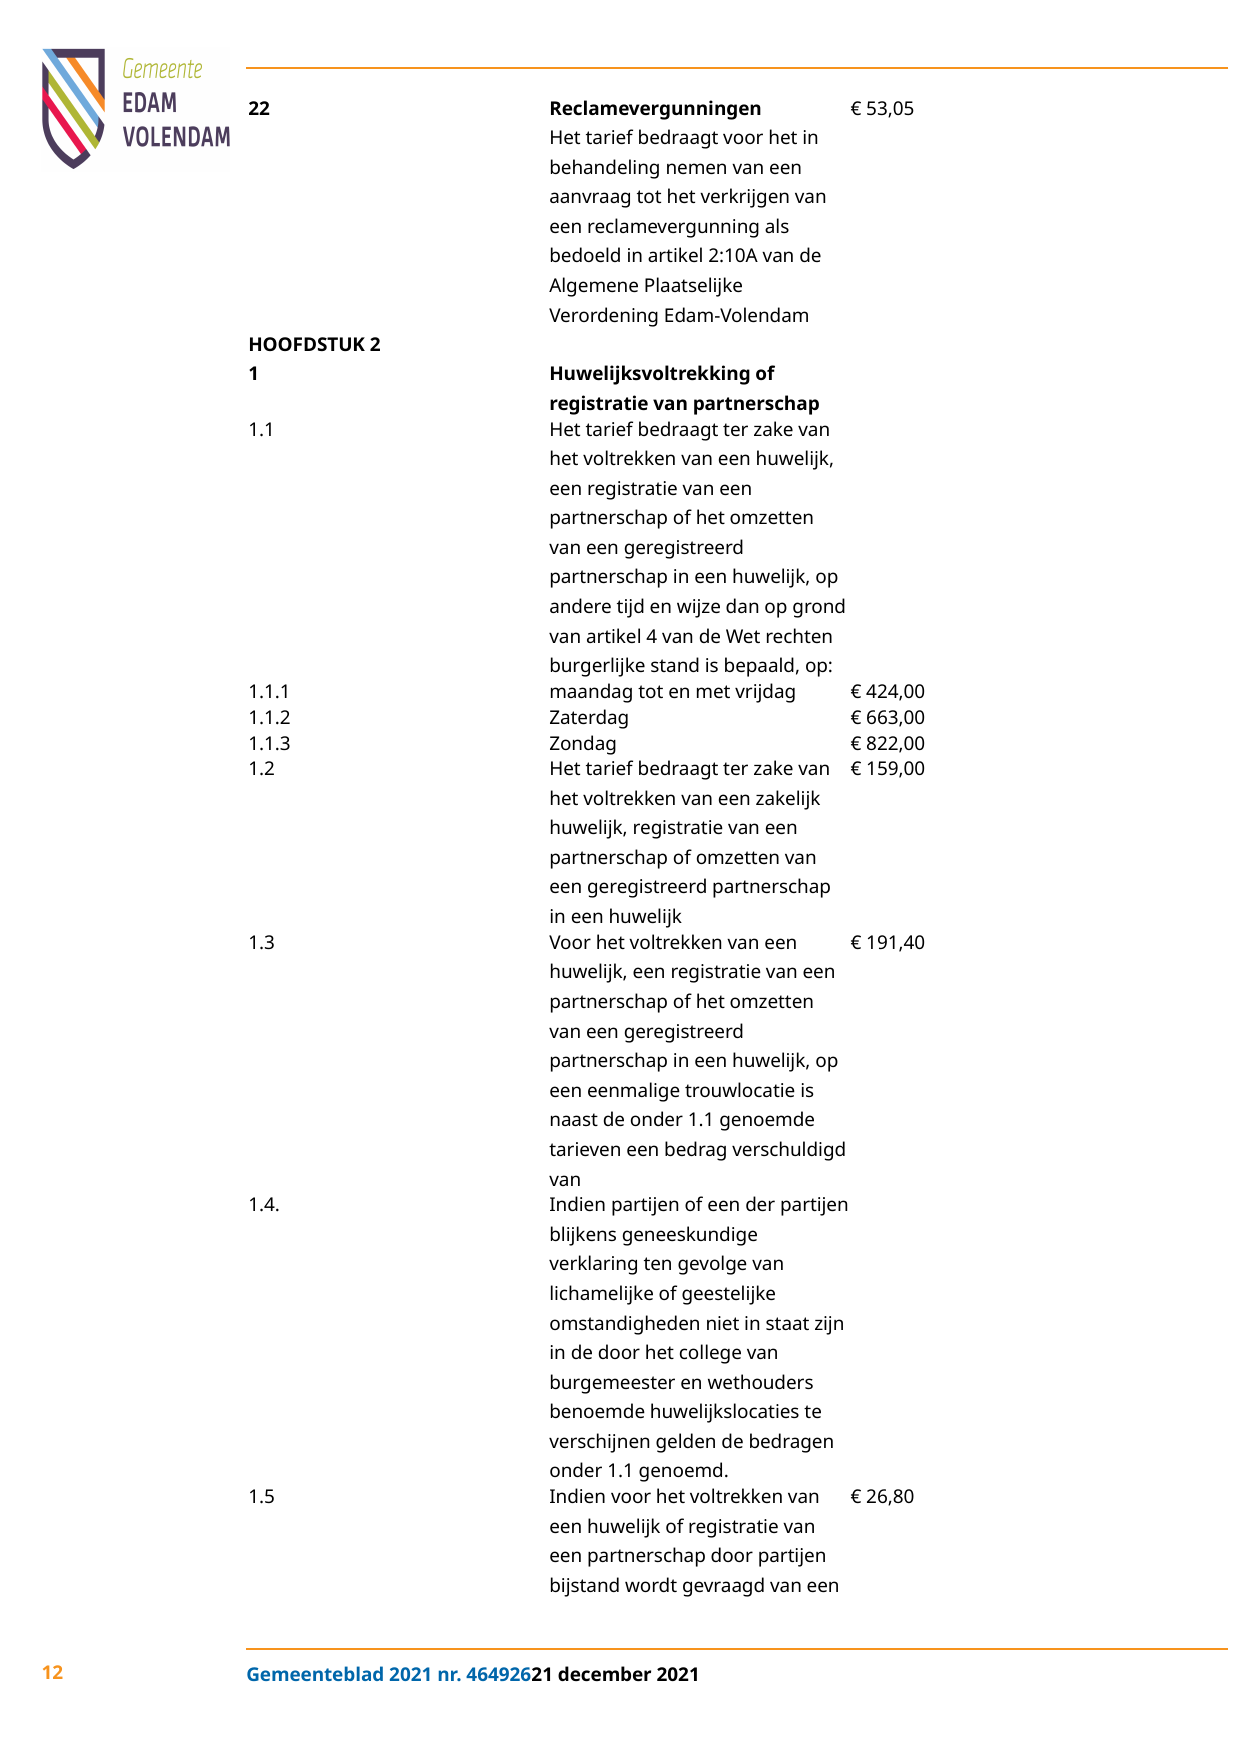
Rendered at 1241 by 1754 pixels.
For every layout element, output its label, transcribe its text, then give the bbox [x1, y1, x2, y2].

table_cell Indien voor het voltrekken van een huwelijk of registratie van een partnerschap door partijen bijstand wordt gevraagd van een [549, 1484, 850, 1598]
table_cell Het tarief bedraagt ter zake van het voltrekken van een huwelijk, een registratie van een partnerschap of het omzetten van een geregistreerd partnerschap in een huwelijk, op andere tijd en wijze dan op grond van artikel 4 van de Wet rechten burgerlijke stand is bepaald, op: [549, 416, 850, 678]
table_cell € 822,00 [850, 730, 1152, 755]
table_cell € 53,05 [850, 95, 1152, 328]
table_cell 1.1.2 [248, 704, 549, 730]
table_cell € 663,00 [850, 704, 1152, 730]
table_cell 22 [248, 95, 549, 328]
table_cell € 424,00 [850, 678, 1152, 704]
table_cell [850, 1191, 1152, 1483]
table_cell Reclamevergunningen Het tarief bedraagt voor het in behandeling nemen van een aanvraag tot het verkrijgen van een reclamevergunning als bedoeld in artikel 2:10A van de Algemene Plaatselijke Verordening Edam-Volendam [549, 95, 850, 328]
table_cell 1.5 [248, 1484, 549, 1598]
table_cell 1.1.3 [248, 730, 549, 755]
table_cell 1.4. [248, 1191, 549, 1483]
table_cell 1.1.1 [248, 678, 549, 704]
table_header 1 [248, 361, 549, 416]
table_header Huwelijksvoltrekking of registratie van partnerschap [549, 361, 850, 416]
table_cell Indien partijen of een der partijen blijkens geneeskundige verklaring ten gevolge van lichamelijke of geestelijke omstandigheden niet in staat zijn in de door het college van burgemeester en wethouders benoemde huwelijkslocaties te verschijnen gelden de bedragen onder 1.1 genoemd. [549, 1191, 850, 1483]
picture [41, 47, 231, 172]
text HOOFDSTUK 2 [248, 331, 1152, 357]
table_cell maandag tot en met vrijdag [549, 678, 850, 704]
table_cell Het tarief bedraagt ter zake van het voltrekken van een zakelijk huwelijk, registratie van een partnerschap of omzetten van een geregistreerd partnerschap in een huwelijk [549, 755, 850, 929]
table_cell [850, 416, 1152, 678]
table_header [850, 361, 1152, 416]
table_cell € 159,00 [850, 755, 1152, 929]
table_cell Voor het voltrekken van een huwelijk, een registratie van een partnerschap of het omzetten van een geregistreerd partnerschap in een huwelijk, op een eenmalige trouwlocatie is naast de onder 1.1 genoemde tarieven een bedrag verschuldigd van [549, 929, 850, 1191]
table_cell Zaterdag [549, 704, 850, 730]
table_cell 1.1 [248, 416, 549, 678]
table_cell € 191,40 [850, 929, 1152, 1191]
table_cell € 26,80 [850, 1484, 1152, 1598]
table_cell 1.3 [248, 929, 549, 1191]
table_cell 1.2 [248, 755, 549, 929]
table_cell Zondag [549, 730, 850, 755]
